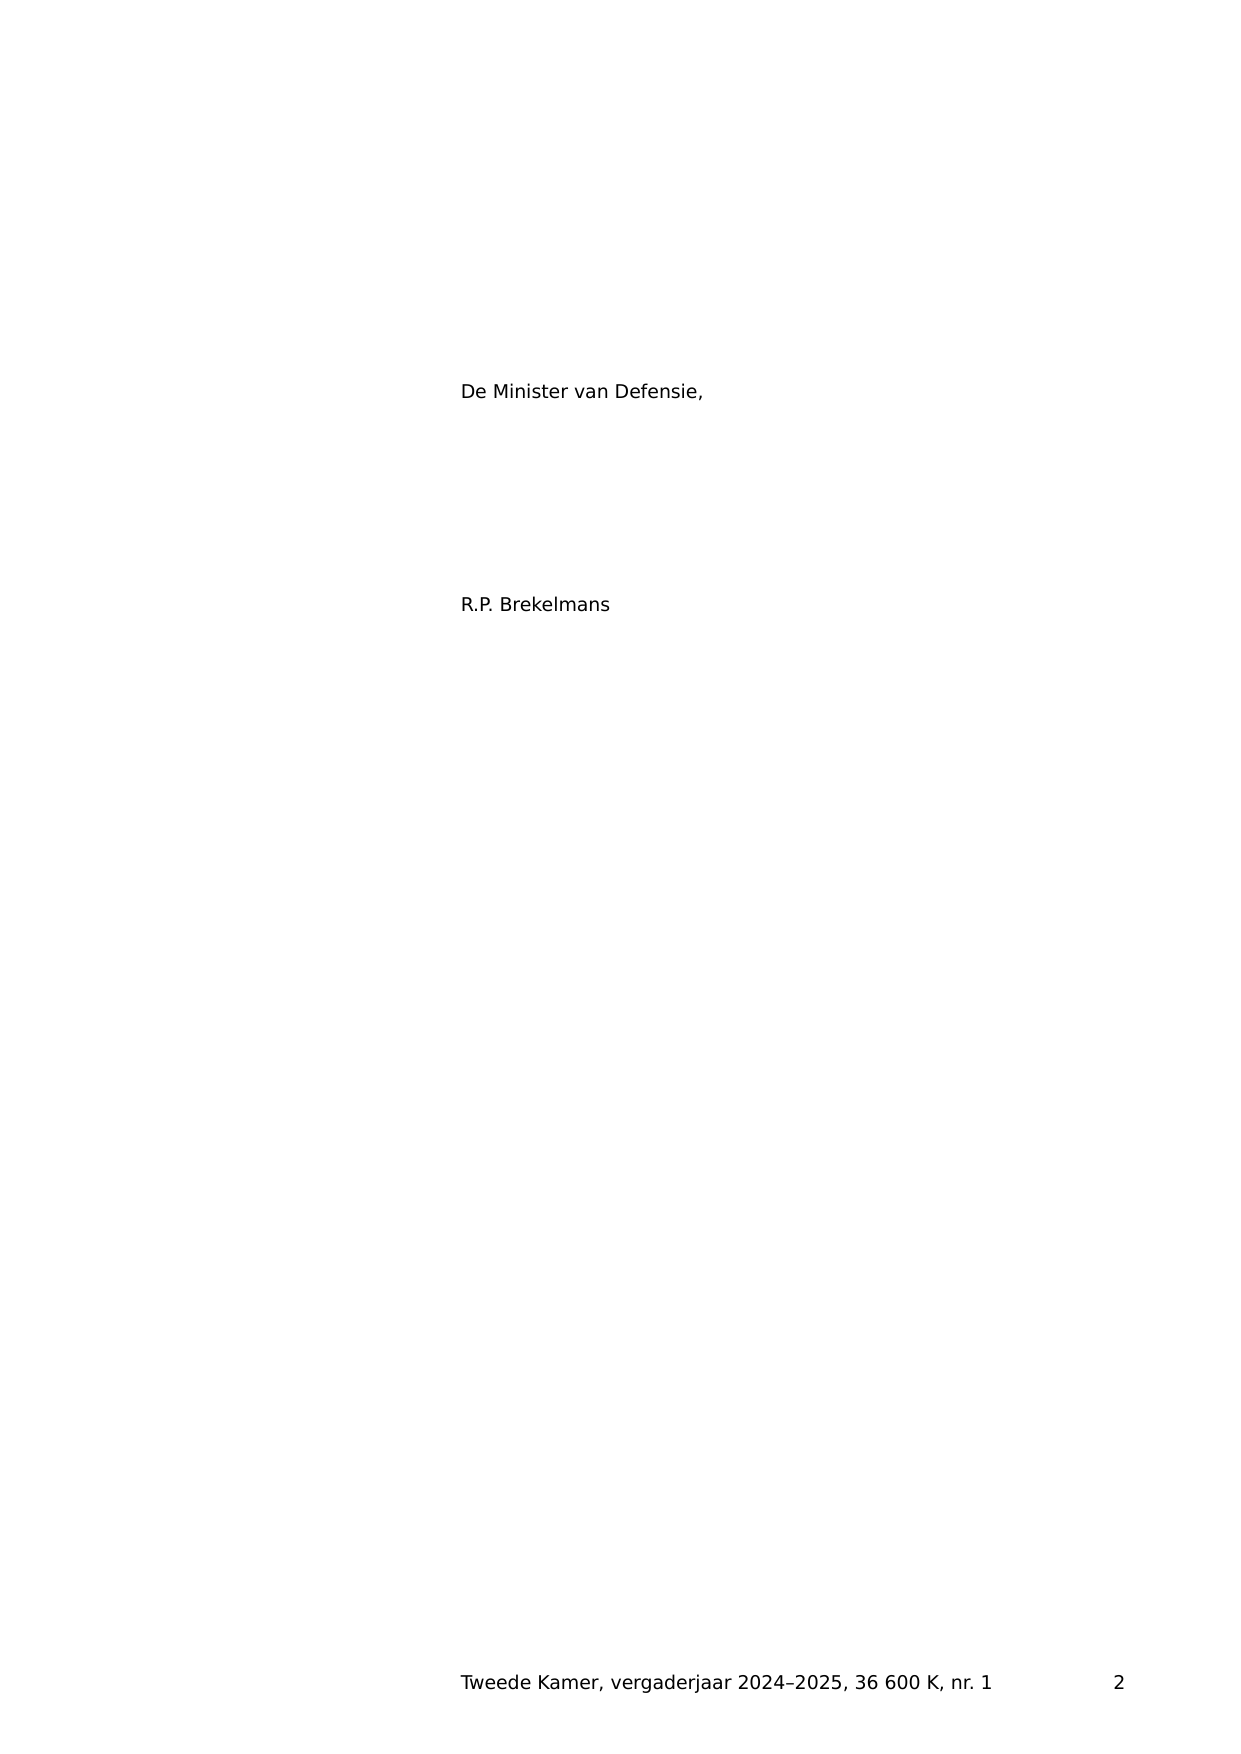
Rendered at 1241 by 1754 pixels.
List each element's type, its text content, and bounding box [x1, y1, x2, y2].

text R.P. Brekelmans [461, 594, 1125, 616]
text De Minister van Defensie, [461, 381, 1125, 403]
